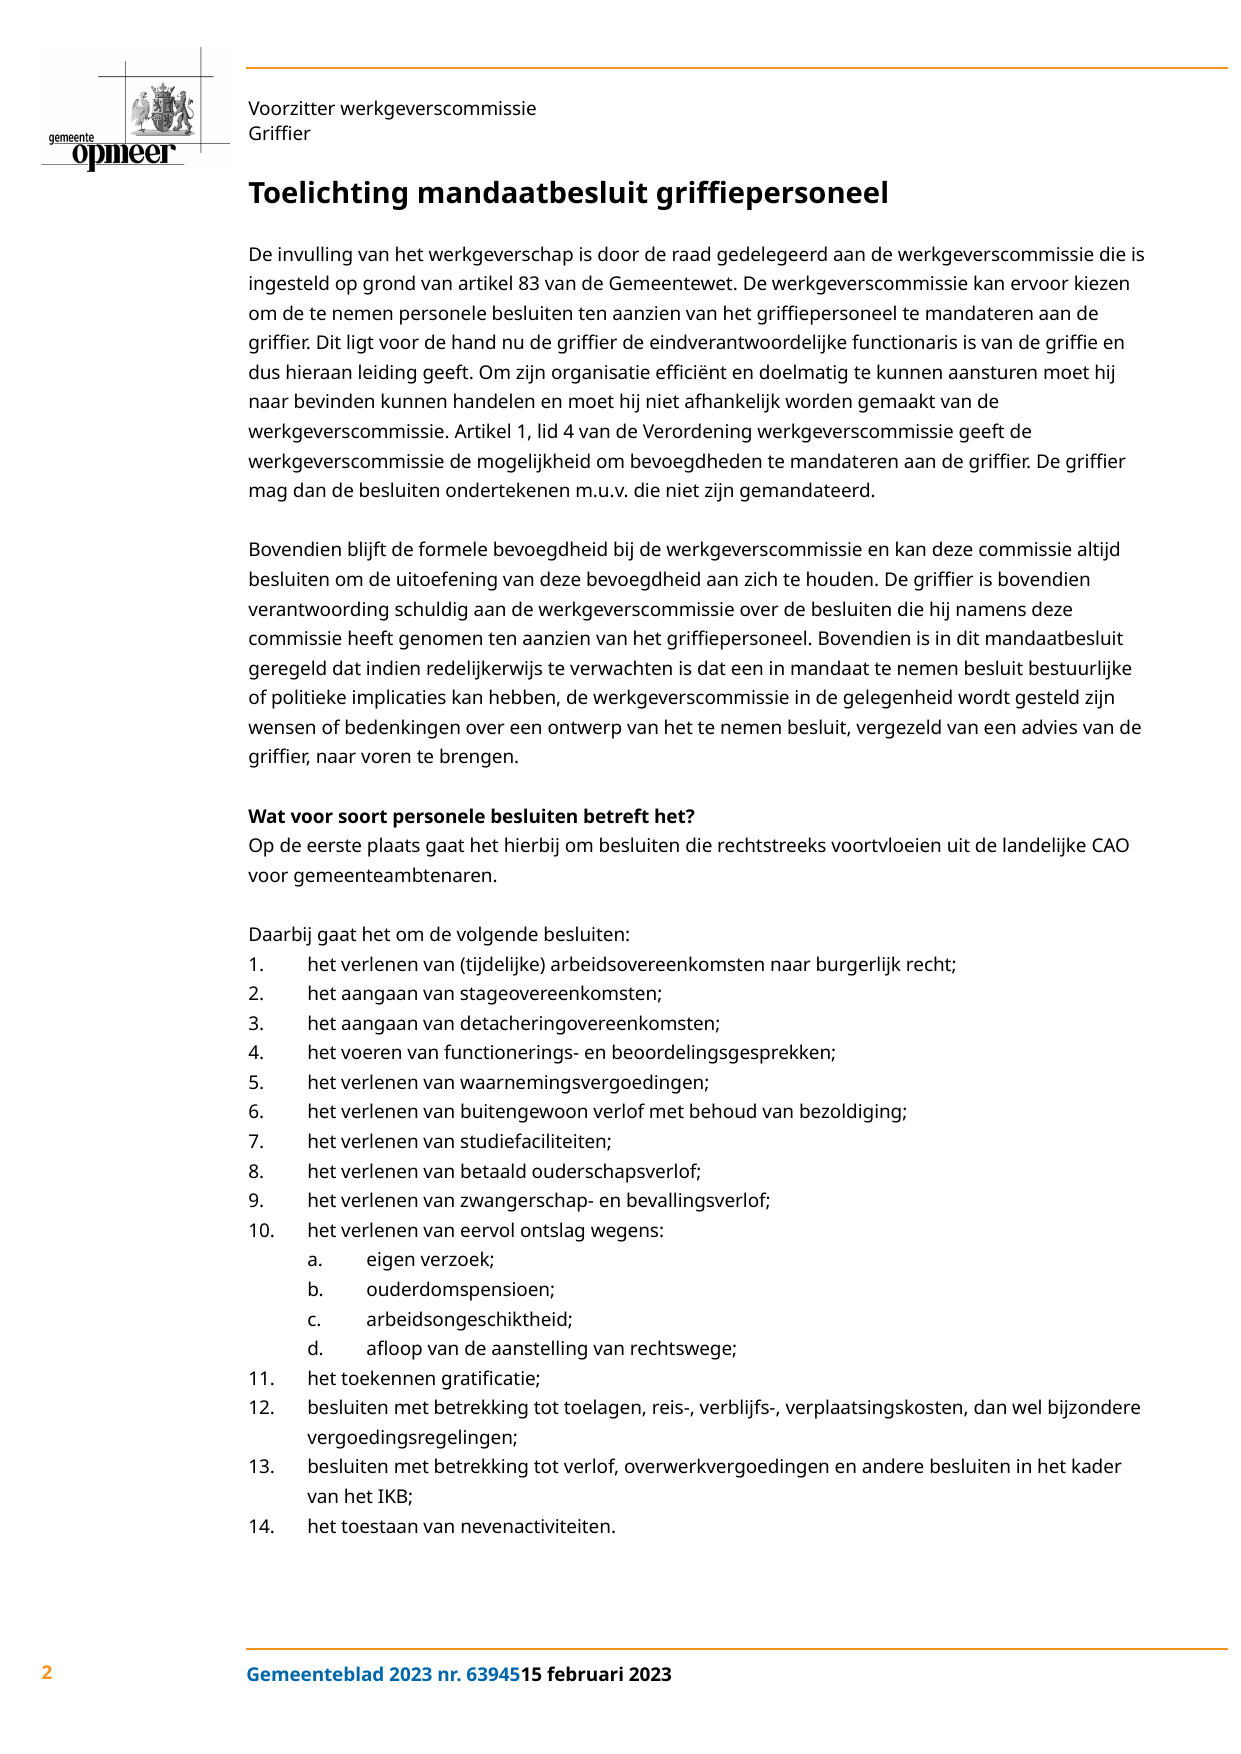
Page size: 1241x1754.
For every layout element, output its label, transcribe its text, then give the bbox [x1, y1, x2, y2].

text De invulling van het werkgeverschap is door de raad gedelegeerd aan de werkgeverscommissie die is ingesteld op grond van artikel 83 van de Gemeentewet. De werkgeverscommissie kan ervoor kiezen om de te nemen personele besluiten ten aanzien van het griffiepersoneel te mandateren aan de griffier. Dit ligt voor de hand nu de griffier de eindverantwoordelijke functionaris is van de griffie en dus hieraan leiding geeft. Om zijn organisatie efficiënt en doelmatig te kunnen aansturen moet hij naar bevinden kunnen handelen en moet hij niet afhankelijk worden gemaakt van de werkgeverscommissie. Artikel 1, lid 4 van de Verordening werkgeverscommissie geeft de werkgeverscommissie de mogelijkheid om bevoegdheden te mandateren aan de griffier. De griffier mag dan de besluiten ondertekenen m.u.v. die niet zijn gemandateerd. [248, 241, 1152, 503]
text Griffier [248, 121, 1152, 146]
list het voeren van functionerings- en beoordelingsgesprekken; [248, 1039, 1152, 1065]
list het verlenen van buitengewoon verlof met behoud van bezoldiging; [248, 1099, 1152, 1124]
list het verlenen van betaald ouderschapsverlof; [248, 1158, 1152, 1184]
list het verlenen van studiefaciliteiten; [248, 1128, 1152, 1154]
text Wat voor soort personele besluiten betreft het? [248, 803, 1152, 829]
list het aangaan van detacheringovereenkomsten; [248, 1010, 1152, 1036]
text Voorzitter werkgeverscommissie [248, 95, 1152, 121]
list afloop van de aanstelling van rechtswege; [307, 1335, 1152, 1361]
list arbeidsongeschiktheid; [307, 1306, 1152, 1332]
list het verlenen van (tijdelijke) arbeidsovereenkomsten naar burgerlijk recht; [248, 951, 1152, 977]
text Daarbij gaat het om de volgende besluiten: [248, 921, 1152, 947]
list eigen verzoek; [307, 1247, 1152, 1272]
text Op de eerste plaats gaat het hierbij om besluiten die rechtstreeks voortvloeien uit de landelijke CAO voor gemeenteambtenaren. [248, 832, 1152, 888]
list het verlenen van zwangerschap- en bevallingsverlof; [248, 1187, 1152, 1213]
list het verlenen van waarnemingsvergoedingen; [248, 1069, 1152, 1095]
list ouderdomspensioen; [307, 1276, 1152, 1302]
list het aangaan van stageovereenkomsten; [248, 980, 1152, 1006]
picture [41, 47, 231, 172]
list het toestaan van nevenactiviteiten. [248, 1513, 1152, 1539]
text Bovendien blijft de formele bevoegdheid bij de werkgeverscommissie en kan deze commissie altijd besluiten om de uitoefening van deze bevoegdheid aan zich te houden. De griffier is bovendien verantwoording schuldig aan de werkgeverscommissie over de besluiten die hij namens deze commissie heeft genomen ten aanzien van het griffiepersoneel. Bovendien is in dit mandaatbesluit geregeld dat indien redelijkerwijs te verwachten is dat een in mandaat te nemen besluit bestuurlijke of politieke implicaties kan hebben, de werkgeverscommissie in de gelegenheid wordt gesteld zijn wensen of bedenkingen over een ontwerp van het te nemen besluit, vergezeld van een advies van de griffier, naar voren te brengen. [248, 537, 1152, 769]
list het verlenen van eervol ontslag wegens: [248, 1217, 1152, 1243]
list besluiten met betrekking tot verlof, overwerkvergoedingen en andere besluiten in het kader van het IKB; [248, 1454, 1152, 1509]
list het toekennen gratificatie; [248, 1365, 1152, 1391]
text Toelichting mandaatbesluit griffiepersoneel [248, 172, 1152, 212]
list besluiten met betrekking tot toelagen, reis-, verblijfs-, verplaatsingskosten, dan wel bijzondere vergoedingsregelingen; [248, 1394, 1152, 1450]
